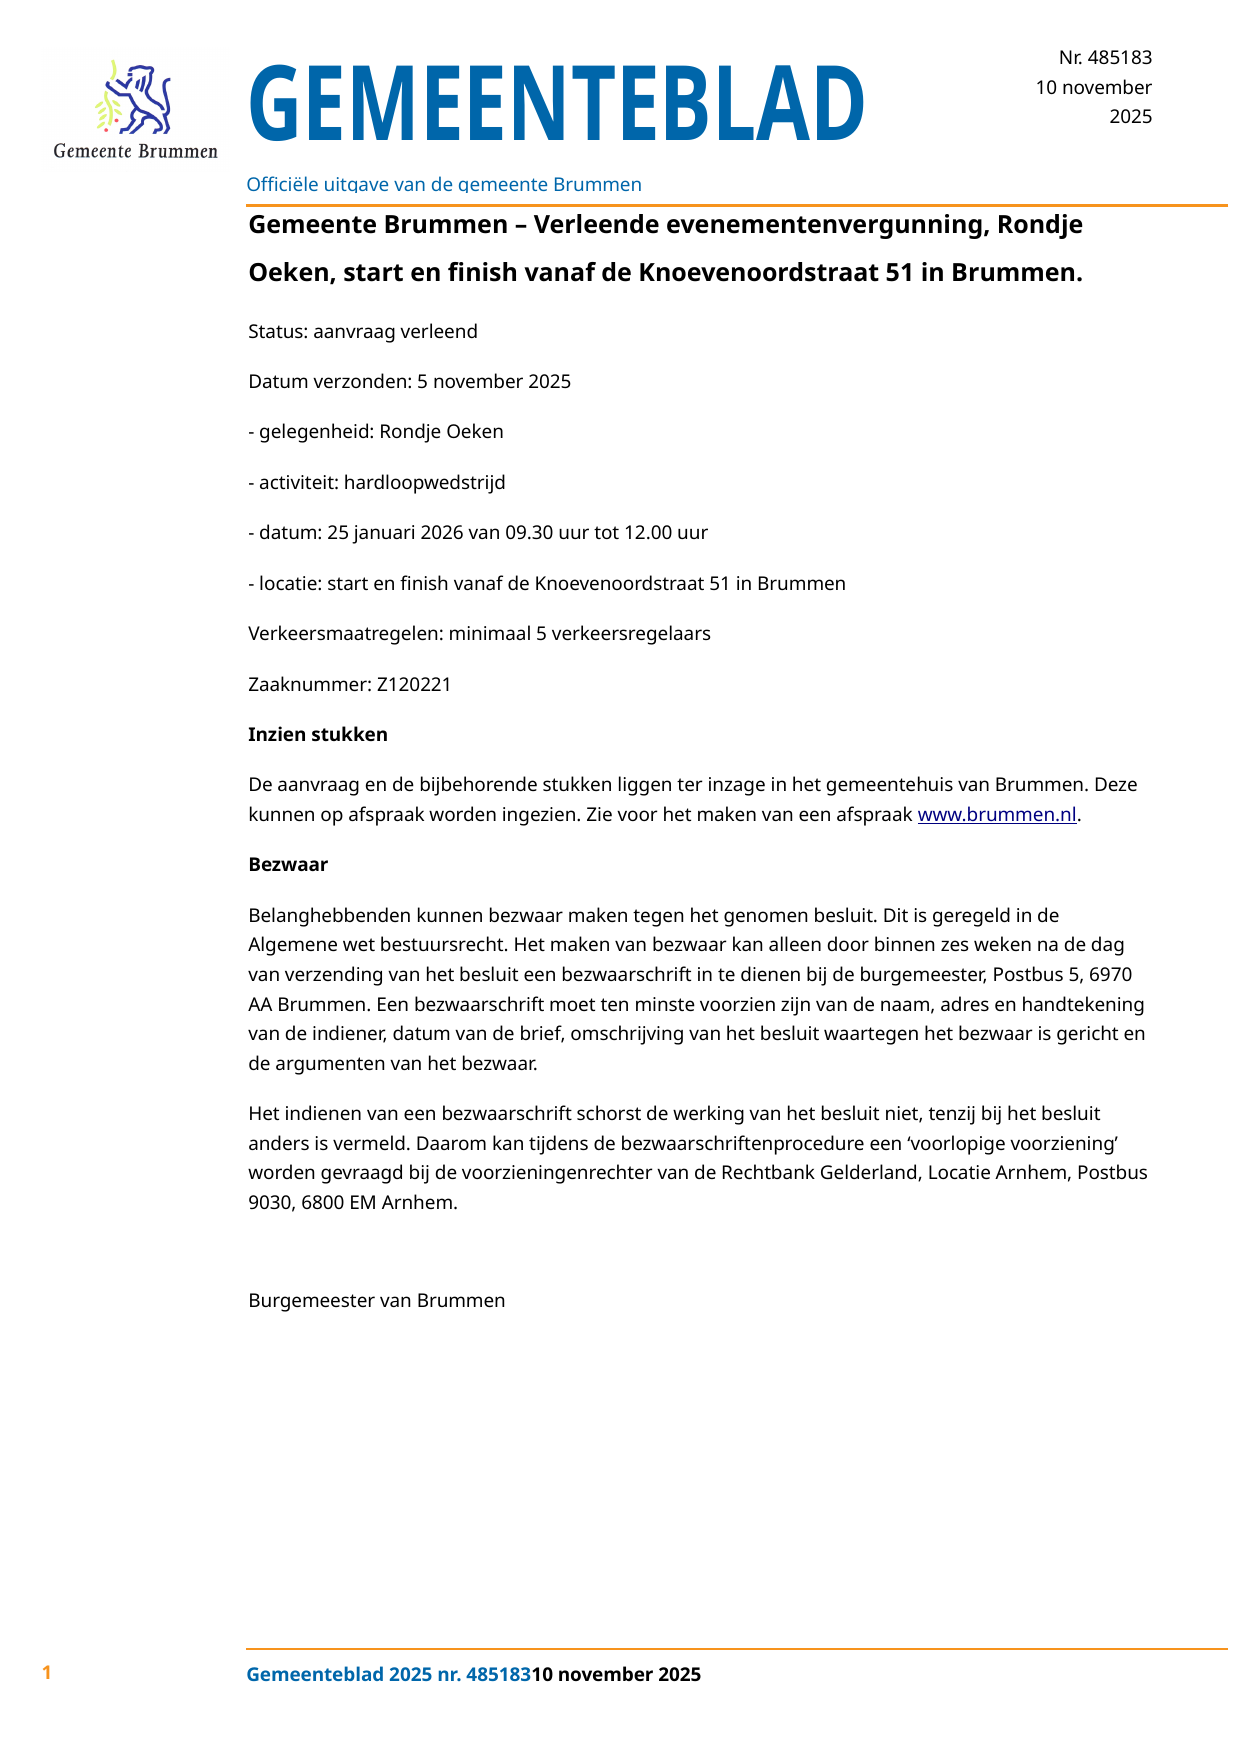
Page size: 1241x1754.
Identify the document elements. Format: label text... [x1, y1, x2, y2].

text Belanghebbenden kunnen bezwaar maken tegen het genomen besluit. Dit is geregeld in de Algemene wet bestuursrecht. Het maken van bezwaar kan alleen door binnen zes weken na de dag van verzending van het besluit een bezwaarschrift in te dienen bij de burgemeester, Postbus 5, 6970 AA Brummen. Een bezwaarschrift moet ten minste voorzien zijn van de naam, adres en handtekening van de indiener, datum van de brief, omschrijving van het besluit waartegen het bezwaar is gericht en de argumenten van het bezwaar. [248, 902, 1152, 1076]
text Het indienen van een bezwaarschrift schorst de werking van het besluit niet, tenzij bij het besluit anders is vermeld. Daarom kan tijdens de bezwaarschriftenprocedure een ‘voorlopige voorziening’ worden gevraagd bij de voorzieningenrechter van de Rechtbank Gelderland, Locatie Arnhem, Postbus 9030, 6800 EM Arnhem. [248, 1100, 1152, 1215]
text Zaaknummer: Z120221 [248, 671, 1152, 697]
text - locatie: start en finish vanaf de Knoevenoordstraat 51 in Brummen [248, 570, 1152, 596]
text Gemeente Brummen – Verleende evenementenvergunning, Rondje Oeken, start en finish vanaf de Knoevenoordstraat 51 in Brummen. [248, 207, 1152, 288]
text - datum: 25 januari 2026 van 09.30 uur tot 12.00 uur [248, 519, 1152, 545]
text Inzien stukken [248, 721, 1152, 747]
text - gelegenheid: Rondje Oeken [248, 419, 1152, 444]
text Datum verzonden: 5 november 2025 [248, 368, 1152, 394]
text Bezwaar [248, 852, 1152, 877]
text Burgemeester van Brummen [248, 1287, 1152, 1313]
text Status: aanvraag verleend [248, 318, 1152, 344]
text De aanvraag en de bijbehorende stukken liggen ter inzage in het gemeentehuis van Brummen. Deze kunnen op afspraak worden ingezien. Zie voor het maken van een afspraak www.brummen.nl. [248, 772, 1152, 827]
text Verkeersmaatregelen: minimaal 5 verkeersregelaars [248, 620, 1152, 646]
picture [41, 47, 231, 172]
text - activiteit: hardloopwedstrijd [248, 469, 1152, 495]
